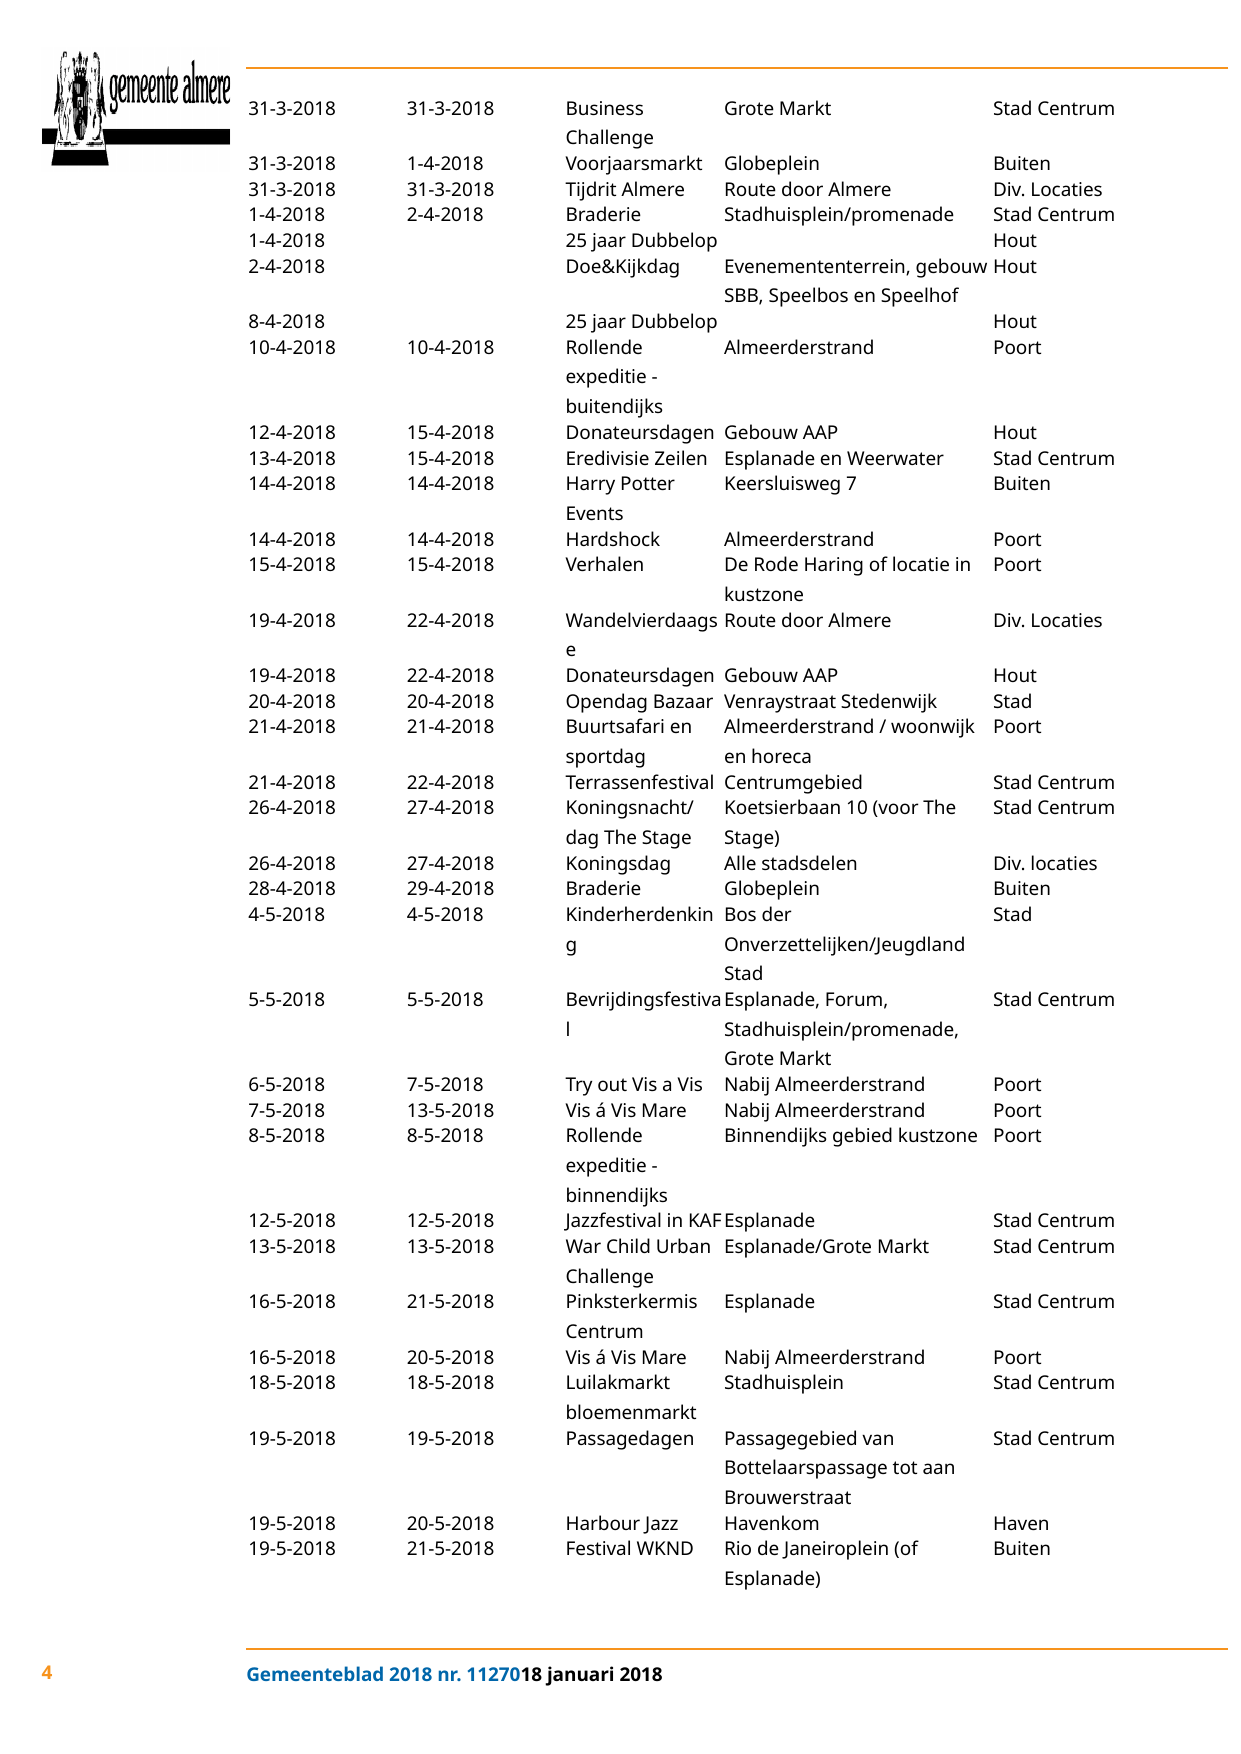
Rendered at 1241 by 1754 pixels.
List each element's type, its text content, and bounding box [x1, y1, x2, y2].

table_cell 15-4-2018 [407, 419, 565, 445]
table_cell 25 jaar Dubbelop [565, 227, 724, 253]
table_cell Buiten [993, 150, 1152, 176]
table_cell Gebouw AAP [724, 662, 993, 688]
table_cell Div. Locaties [993, 176, 1152, 202]
table_cell Nabij Almeerderstrand [724, 1344, 993, 1369]
table_cell Venraystraat Stedenwijk [724, 688, 993, 713]
table_cell 5-5-2018 [248, 986, 407, 1071]
table_cell Stad Centrum [993, 1425, 1152, 1510]
table_cell Wandelvierdaagse [565, 607, 724, 662]
table_cell 4-5-2018 [248, 901, 407, 986]
table_cell 31-3-2018 [248, 95, 407, 150]
table_cell 13-4-2018 [248, 445, 407, 470]
table_cell [407, 253, 565, 308]
table_cell Buurtsafari en sportdag [565, 714, 724, 769]
table_cell Evenemententerrein, gebouw SBB, Speelbos en Speelhof [724, 253, 993, 308]
table_cell Passagedagen [565, 1425, 724, 1510]
table_cell 7-5-2018 [407, 1071, 565, 1097]
table_cell 16-5-2018 [248, 1289, 407, 1344]
table_cell 21-4-2018 [248, 714, 407, 769]
table_cell 12-4-2018 [248, 419, 407, 445]
table_cell Keersluisweg 7 [724, 470, 993, 526]
table_cell Jazzfestival in KAF [565, 1208, 724, 1233]
table_cell Alle stadsdelen [724, 850, 993, 876]
table_cell 2-4-2018 [407, 202, 565, 227]
table_cell Div. Locaties [993, 607, 1152, 662]
table_cell Tijdrit Almere [565, 176, 724, 202]
table_cell Donateursdagen [565, 662, 724, 688]
table_cell 25 jaar Dubbelop [565, 308, 724, 334]
table_cell Poort [993, 1344, 1152, 1369]
table_cell Stad Centrum [993, 1233, 1152, 1288]
table_cell Harbour Jazz [565, 1510, 724, 1536]
table_cell Kinderherdenking [565, 901, 724, 986]
table_cell 14-4-2018 [407, 470, 565, 526]
table_cell 14-4-2018 [407, 526, 565, 551]
table_cell Stad Centrum [993, 95, 1152, 150]
table_cell 2-4-2018 [248, 253, 407, 308]
table_cell 31-3-2018 [407, 176, 565, 202]
table_cell 28-4-2018 [248, 876, 407, 901]
table_cell Braderie [565, 876, 724, 901]
table_cell Grote Markt [724, 95, 993, 150]
table_cell 13-5-2018 [407, 1097, 565, 1123]
table_cell 14-4-2018 [248, 526, 407, 551]
table_cell 18-5-2018 [407, 1370, 565, 1425]
table_cell 21-4-2018 [248, 769, 407, 794]
table_cell Stad Centrum [993, 1370, 1152, 1425]
table_cell Bos der Onverzettelijken/Jeugdland Stad [724, 901, 993, 986]
table_cell 27-4-2018 [407, 795, 565, 850]
table_cell Rollende expeditie - buitendijks [565, 334, 724, 419]
table_cell 7-5-2018 [248, 1097, 407, 1123]
table_cell [407, 308, 565, 334]
table_cell [724, 227, 993, 253]
table_cell Stad [993, 901, 1152, 986]
table_cell Passagegebied van Bottelaarspassage tot aan Brouwerstraat [724, 1425, 993, 1510]
table_cell Poort [993, 1123, 1152, 1207]
table_cell Buiten [993, 876, 1152, 901]
table_cell 8-5-2018 [407, 1123, 565, 1207]
table_cell Hout [993, 308, 1152, 334]
table_cell Eredivisie Zeilen [565, 445, 724, 470]
table_cell Hardshock [565, 526, 724, 551]
table_cell Almeerderstrand / woonwijk en horeca [724, 714, 993, 769]
table_cell Buiten [993, 1536, 1152, 1591]
table_cell 4-5-2018 [407, 901, 565, 986]
table_cell Stad Centrum [993, 769, 1152, 794]
table_cell 8-4-2018 [248, 308, 407, 334]
table_cell 1-4-2018 [407, 150, 565, 176]
table_cell 13-5-2018 [407, 1233, 565, 1288]
table_cell Globeplein [724, 876, 993, 901]
table_cell 12-5-2018 [407, 1208, 565, 1233]
table_cell Esplanade en Weerwater [724, 445, 993, 470]
table_cell Havenkom [724, 1510, 993, 1536]
table_cell Poort [993, 526, 1152, 551]
table_cell 20-5-2018 [407, 1510, 565, 1536]
table_cell 21-5-2018 [407, 1536, 565, 1591]
table_cell 15-4-2018 [407, 551, 565, 607]
table_cell 29-4-2018 [407, 876, 565, 901]
table_cell 6-5-2018 [248, 1071, 407, 1097]
table_cell 19-5-2018 [248, 1425, 407, 1510]
table_cell Rollende expeditie - binnendijks [565, 1123, 724, 1207]
table_cell 22-4-2018 [407, 662, 565, 688]
table_cell 31-3-2018 [407, 95, 565, 150]
table_cell Business Challenge [565, 95, 724, 150]
table_cell 31-3-2018 [248, 176, 407, 202]
table_cell 10-4-2018 [248, 334, 407, 419]
table_cell Pinksterkermis Centrum [565, 1289, 724, 1344]
table_cell 21-4-2018 [407, 714, 565, 769]
table_cell Stadhuisplein/promenade [724, 202, 993, 227]
table_cell Opendag Bazaar [565, 688, 724, 713]
table_cell Almeerderstrand [724, 526, 993, 551]
table_cell 19-5-2018 [248, 1510, 407, 1536]
table_cell [407, 227, 565, 253]
table_cell Verhalen [565, 551, 724, 607]
table_cell 22-4-2018 [407, 769, 565, 794]
table_cell Esplanade/Grote Markt [724, 1233, 993, 1288]
table_cell Stad Centrum [993, 445, 1152, 470]
table_cell War Child Urban Challenge [565, 1233, 724, 1288]
table_cell Luilakmarkt bloemenmarkt [565, 1370, 724, 1425]
table_cell 27-4-2018 [407, 850, 565, 876]
table_cell Gebouw AAP [724, 419, 993, 445]
table_cell 16-5-2018 [248, 1344, 407, 1369]
table_cell 19-5-2018 [407, 1425, 565, 1510]
table_cell 26-4-2018 [248, 795, 407, 850]
table_cell Almeerderstrand [724, 334, 993, 419]
table_cell De Rode Haring of locatie in kustzone [724, 551, 993, 607]
table_cell Nabij Almeerderstrand [724, 1097, 993, 1123]
table_cell Globeplein [724, 150, 993, 176]
table_cell Poort [993, 1071, 1152, 1097]
table_cell Binnendijks gebied kustzone [724, 1123, 993, 1207]
table_cell Poort [993, 714, 1152, 769]
table_cell 14-4-2018 [248, 470, 407, 526]
table_cell Hout [993, 253, 1152, 308]
table_cell Hout [993, 662, 1152, 688]
table_cell 13-5-2018 [248, 1233, 407, 1288]
table_cell Donateursdagen [565, 419, 724, 445]
table_cell 22-4-2018 [407, 607, 565, 662]
table_cell 31-3-2018 [248, 150, 407, 176]
table_cell Route door Almere [724, 607, 993, 662]
table_cell 1-4-2018 [248, 202, 407, 227]
table_cell Nabij Almeerderstrand [724, 1071, 993, 1097]
table_cell Esplanade [724, 1289, 993, 1344]
table_cell Koetsierbaan 10 (voor The Stage) [724, 795, 993, 850]
table_cell Harry Potter Events [565, 470, 724, 526]
table_cell Poort [993, 551, 1152, 607]
table_cell Bevrijdingsfestival [565, 986, 724, 1071]
table_cell 20-5-2018 [407, 1344, 565, 1369]
table_cell Poort [993, 1097, 1152, 1123]
table_cell Esplanade, Forum, Stadhuisplein/promenade, Grote Markt [724, 986, 993, 1071]
table_cell 15-4-2018 [407, 445, 565, 470]
table_cell 1-4-2018 [248, 227, 407, 253]
table_cell 19-4-2018 [248, 607, 407, 662]
table_cell Stad Centrum [993, 1208, 1152, 1233]
table_cell Vis á Vis Mare [565, 1344, 724, 1369]
table_cell 15-4-2018 [248, 551, 407, 607]
table_cell Route door Almere [724, 176, 993, 202]
table_cell Terrassenfestival [565, 769, 724, 794]
table_cell Koningsnacht/dag The Stage [565, 795, 724, 850]
table_cell Vis á Vis Mare [565, 1097, 724, 1123]
table_cell Doe&Kijkdag [565, 253, 724, 308]
table_cell 12-5-2018 [248, 1208, 407, 1233]
table_cell 19-5-2018 [248, 1536, 407, 1591]
table_cell 10-4-2018 [407, 334, 565, 419]
table_cell Koningsdag [565, 850, 724, 876]
table_cell Stad [993, 688, 1152, 713]
table_cell 5-5-2018 [407, 986, 565, 1071]
picture [41, 47, 231, 172]
table_cell Stad Centrum [993, 986, 1152, 1071]
table_cell 20-4-2018 [407, 688, 565, 713]
table_cell 21-5-2018 [407, 1289, 565, 1344]
table_cell 19-4-2018 [248, 662, 407, 688]
table_cell Braderie [565, 202, 724, 227]
table_cell 26-4-2018 [248, 850, 407, 876]
table_cell Centrumgebied [724, 769, 993, 794]
table_cell Voorjaarsmarkt [565, 150, 724, 176]
table_cell Poort [993, 334, 1152, 419]
table_cell Hout [993, 227, 1152, 253]
table_cell Haven [993, 1510, 1152, 1536]
table_cell Buiten [993, 470, 1152, 526]
table_cell Festival WKND [565, 1536, 724, 1591]
table_cell 18-5-2018 [248, 1370, 407, 1425]
table_cell Hout [993, 419, 1152, 445]
table_cell Esplanade [724, 1208, 993, 1233]
table_cell 20-4-2018 [248, 688, 407, 713]
table_cell Try out Vis a Vis [565, 1071, 724, 1097]
table_cell Rio de Janeiroplein (of Esplanade) [724, 1536, 993, 1591]
table_cell Div. locaties [993, 850, 1152, 876]
table_cell Stad Centrum [993, 1289, 1152, 1344]
table_cell Stadhuisplein [724, 1370, 993, 1425]
table_cell 8-5-2018 [248, 1123, 407, 1207]
table_cell Stad Centrum [993, 795, 1152, 850]
table_cell Stad Centrum [993, 202, 1152, 227]
table_cell [724, 308, 993, 334]
